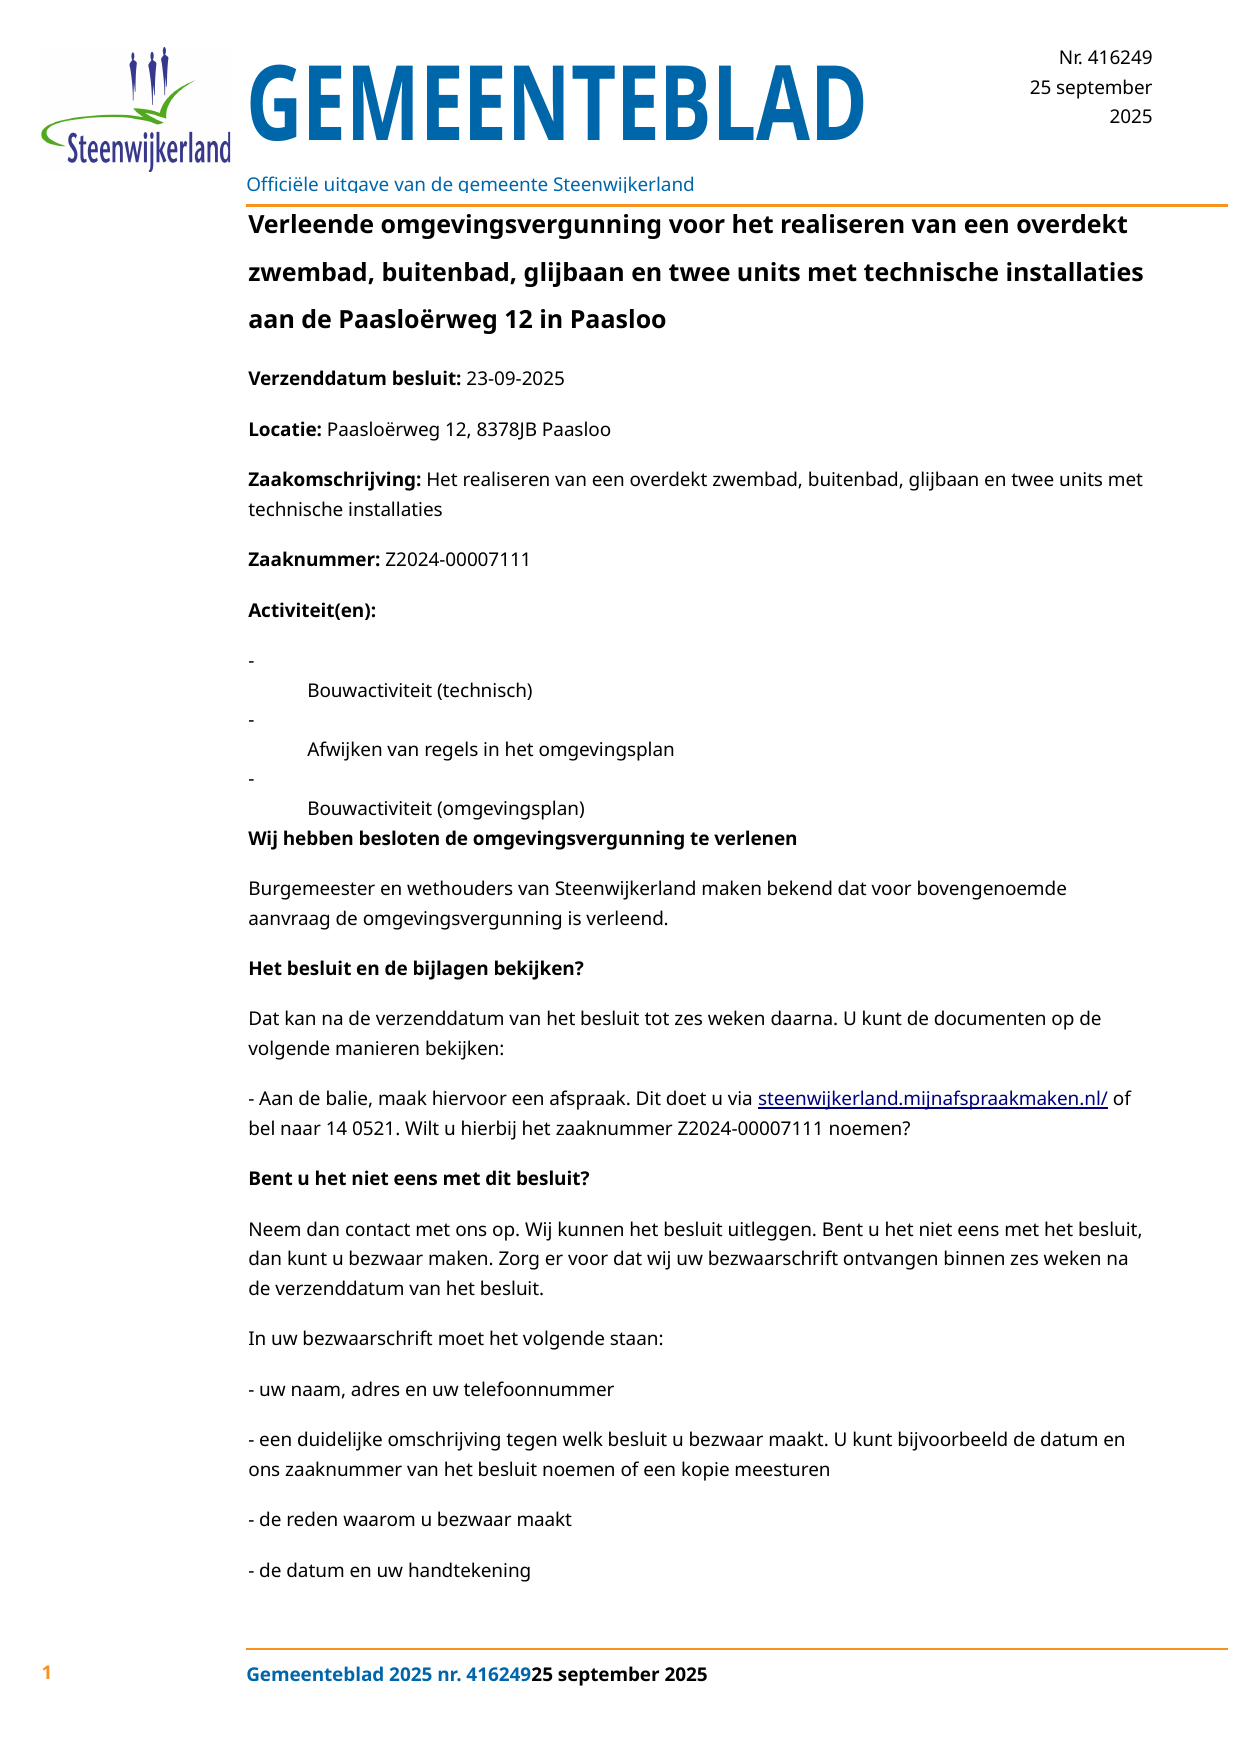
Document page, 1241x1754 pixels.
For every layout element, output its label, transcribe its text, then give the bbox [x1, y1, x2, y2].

text - uw naam, adres en uw telefoonnummer [248, 1376, 1152, 1402]
list Afwijken van regels in het omgevingsplan [248, 736, 1152, 762]
text - de reden waarom u bezwaar maakt [248, 1506, 1152, 1532]
text Zaakomschrijving: Het realiseren van een overdekt zwembad, buitenbad, glijbaan en twee units met technische installaties [248, 466, 1152, 522]
text - Aan de balie, maak hiervoor een afspraak. Dit doet u via steenwijkerland.mijnafspraakmaken.nl/ of bel naar 14 0521. Wilt u hierbij het zaaknummer Z2024-00007111 noemen? [248, 1086, 1152, 1141]
text Activiteit(en): [248, 597, 1152, 622]
picture [41, 47, 231, 172]
text Zaaknummer: Z2024-00007111 [248, 546, 1152, 572]
list Bouwactiviteit (technisch) [248, 677, 1152, 702]
text Neem dan contact met ons op. Wij kunnen het besluit uitleggen. Bent u het niet eens met het besluit, dan kunt u bezwaar maken. Zorg er voor dat wij uw bezwaarschrift ontvangen binnen zes weken na de verzenddatum van het besluit. [248, 1216, 1152, 1301]
text - de datum en uw handtekening [248, 1557, 1152, 1582]
text Verleende omgevingsvergunning voor het realiseren van een overdekt zwembad, buitenbad, glijbaan en twee units met technische installaties aan de Paasloërweg 12 in Paasloo [248, 207, 1152, 336]
text Dat kan na de verzenddatum van het besluit tot zes weken daarna. U kunt de documenten op de volgende manieren bekijken: [248, 1006, 1152, 1061]
list Bouwactiviteit (omgevingsplan) [248, 795, 1152, 821]
text Verzenddatum besluit: 23-09-2025 [248, 366, 1152, 391]
text - een duidelijke omschrijving tegen welk besluit u bezwaar maakt. U kunt bijvoorbeeld de datum en ons zaaknummer van het besluit noemen of een kopie meesturen [248, 1426, 1152, 1482]
text In uw bezwaarschrift moet het volgende staan: [248, 1326, 1152, 1351]
text Het besluit en de bijlagen bekijken? [248, 955, 1152, 981]
text Burgemeester en wethouders van Steenwijkerland maken bekend dat voor bovengenoemde aanvraag de omgevingsvergunning is verleend. [248, 875, 1152, 930]
text Bent u het niet eens met dit besluit? [248, 1166, 1152, 1191]
text Locatie: Paasloërweg 12, 8378JB Paasloo [248, 416, 1152, 442]
text Wij hebben besloten de omgevingsvergunning te verlenen [248, 825, 1152, 850]
